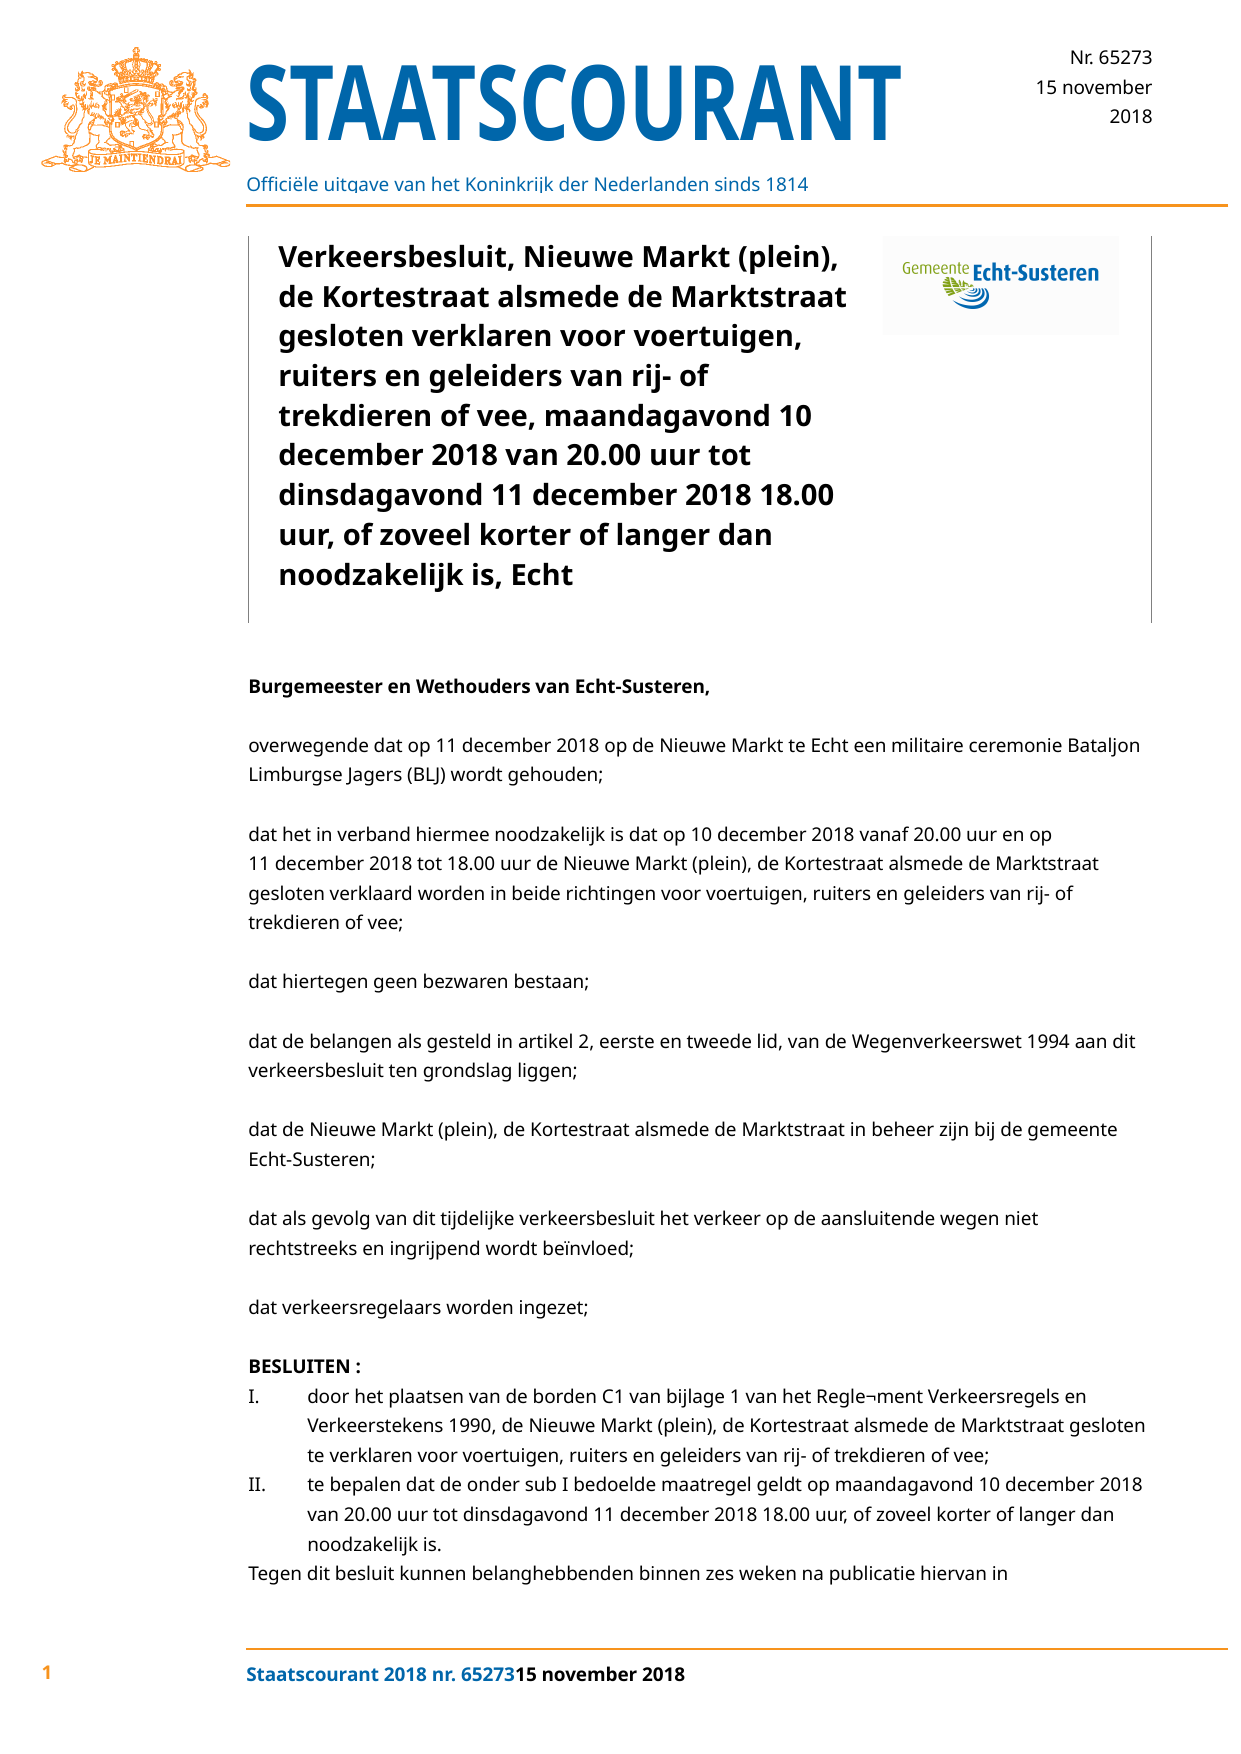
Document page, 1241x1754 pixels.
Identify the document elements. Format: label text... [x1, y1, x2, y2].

text dat hiertegen geen bezwaren bestaan; [248, 969, 1152, 994]
text dat de belangen als gesteld in artikel 2, eerste en tweede lid, van de Wegenverkeerswet 1994 aan dit verkeersbesluit ten grondslag liggen; [248, 1028, 1152, 1083]
picture [41, 47, 231, 172]
text Tegen dit besluit kunnen belanghebbenden binnen zes weken na publicatie hiervan in [248, 1560, 1152, 1586]
text dat als gevolg van dit tijdelijke verkeersbesluit het verkeer op de aansluitende wegen niet rechtstreeks en ingrijpend wordt beïnvloed; [248, 1205, 1152, 1261]
picture [882, 236, 1119, 335]
table_header Verkeersbesluit, Nieuwe Markt (plein), de Kortestraat alsmede de Marktstraat gesloten verklaren voor voertuigen, ruiters en geleiders van rij- of trekdieren of vee, maandagavond 10 december 2018 van 20.00 uur tot dinsdagavond 11 december 2018 18.00 uur, of zoveel korter of langer dan noodzakelijk is, Echt [249, 236, 850, 623]
text overwegende dat op 11 december 2018 op de Nieuwe Markt te Echt een militaire ceremonie Bataljon Limburgse Jagers (BLJ) wordt gehouden; [248, 732, 1152, 787]
list te bepalen dat de onder sub I bedoelde maatregel geldt op maandagavond 10 december 2018 van 20.00 uur tot dinsdagavond 11 december 2018 18.00 uur, of zoveel korter of langer dan noodzakelijk is. [248, 1472, 1152, 1556]
list door het plaatsen van de borden C1 van bijlage 1 van het Regle¬ment Verkeersregels en Verkeerstekens 1990, de Nieuwe Markt (plein), de Kortestraat alsmede de Marktstraat gesloten te verklaren voor voertuigen, ruiters en geleiders van rij- of trekdieren of vee; [248, 1383, 1152, 1468]
text dat verkeersregelaars worden ingezet; [248, 1294, 1152, 1320]
text Burgemeester en Wethouders van Echt-Susteren, [248, 673, 1152, 698]
table_header [850, 236, 1151, 623]
text dat de Nieuwe Markt (plein), de Kortestraat alsmede de Marktstraat in beheer zijn bij de gemeente Echt-Susteren; [248, 1117, 1152, 1172]
text BESLUITEN : [248, 1353, 1152, 1379]
text dat het in verband hiermee noodzakelijk is dat op 10 december 2018 vanaf 20.00 uur en op [248, 821, 1152, 846]
text 11 december 2018 tot 18.00 uur de Nieuwe Markt (plein), de Kortestraat alsmede de Marktstraat gesloten verklaard worden in beide richtingen voor voertuigen, ruiters en geleiders van rij- of trekdieren of vee; [248, 850, 1152, 935]
